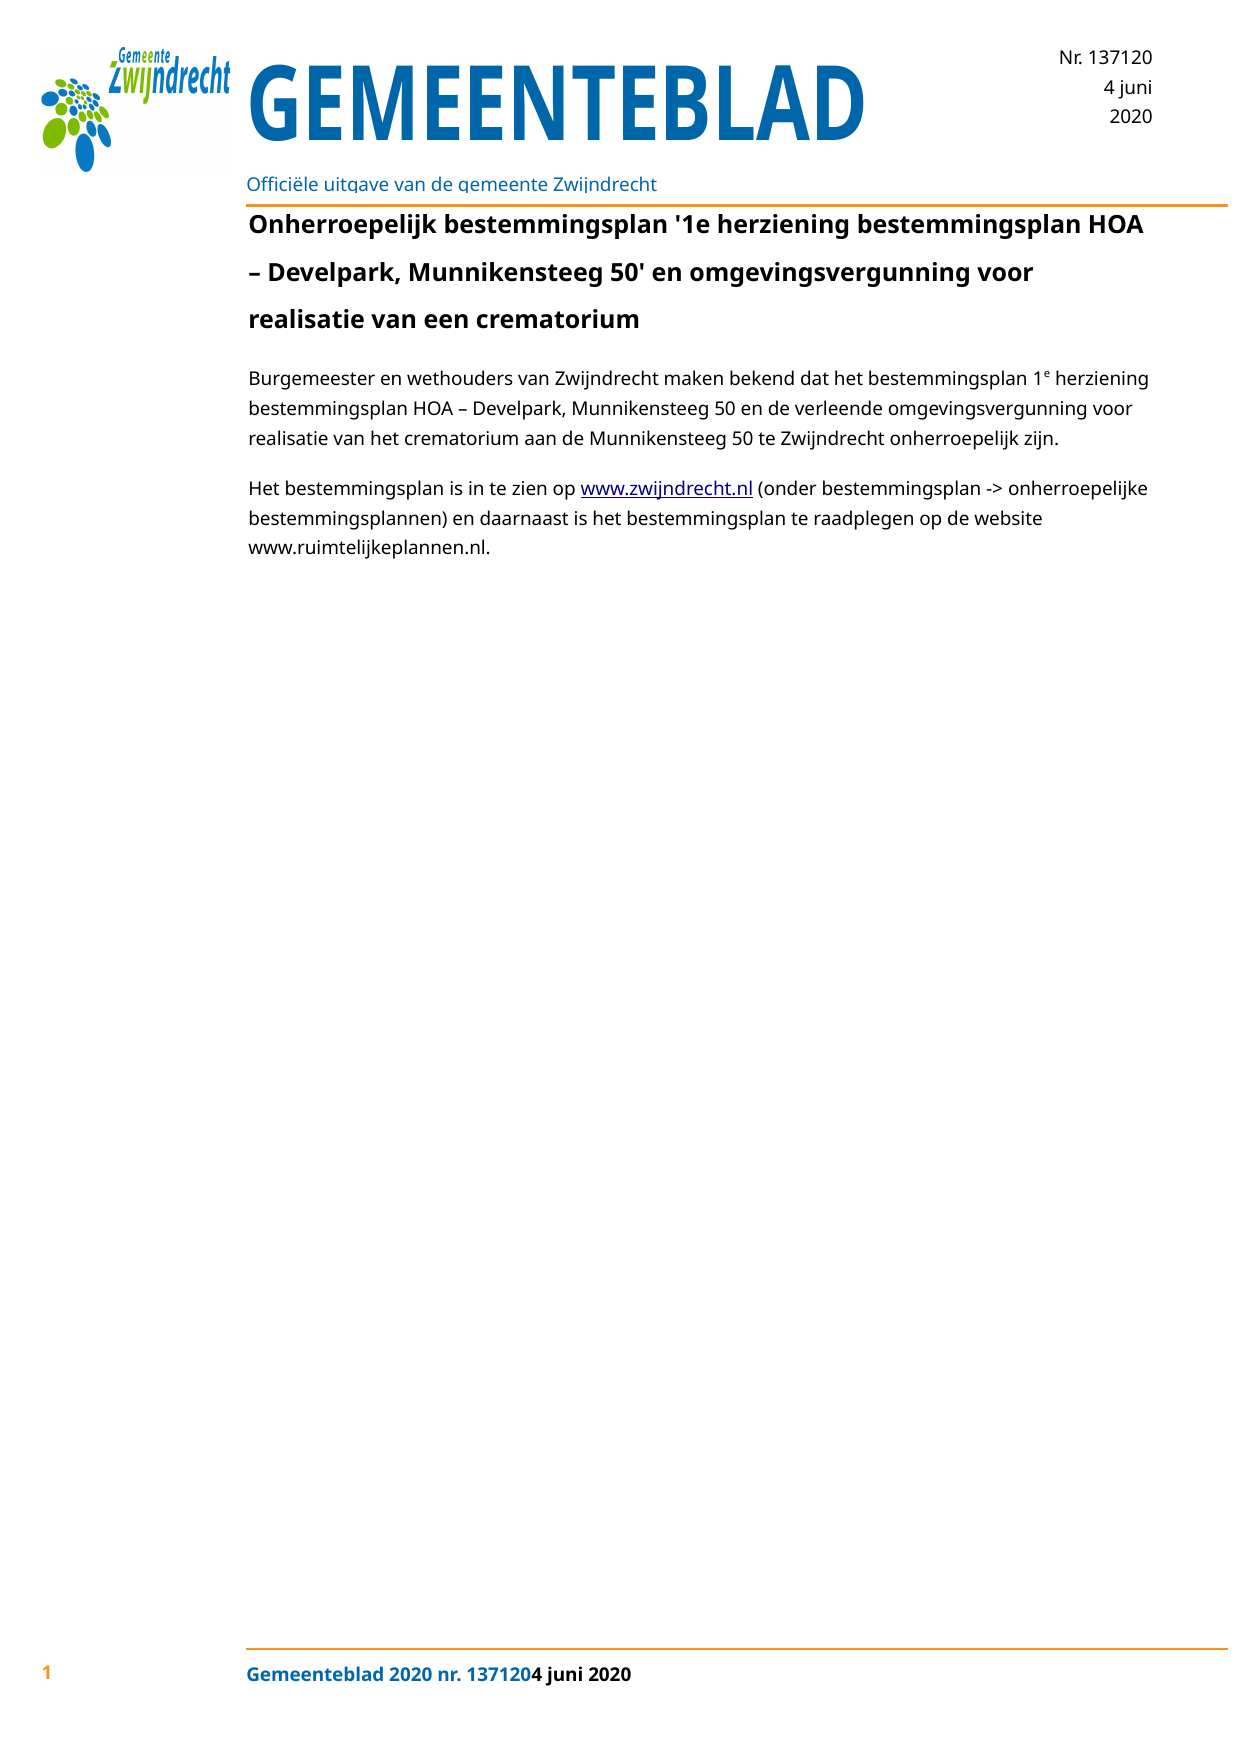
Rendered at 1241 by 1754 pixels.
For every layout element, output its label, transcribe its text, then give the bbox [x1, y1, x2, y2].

picture [41, 47, 231, 172]
text Burgemeester en wethouders van Zwijndrecht maken bekend dat het bestemmingsplan 1e herziening bestemmingsplan HOA – Develpark, Munnikensteeg 50 en de verleende omgevingsvergunning voor realisatie van het crematorium aan de Munnikensteeg 50 te Zwijndrecht onherroepelijk zijn. [248, 366, 1152, 450]
text Onherroepelijk bestemmingsplan '1e herziening bestemmingsplan HOA – Develpark, Munnikensteeg 50' en omgevingsvergunning voor realisatie van een crematorium [248, 207, 1152, 336]
text Het bestemmingsplan is in te zien op www.zwijndrecht.nl (onder bestemmingsplan -> onherroepelijke bestemmingsplannen) en daarnaast is het bestemmingsplan te raadplegen op de website www.ruimtelijkeplannen.nl. [248, 475, 1152, 560]
